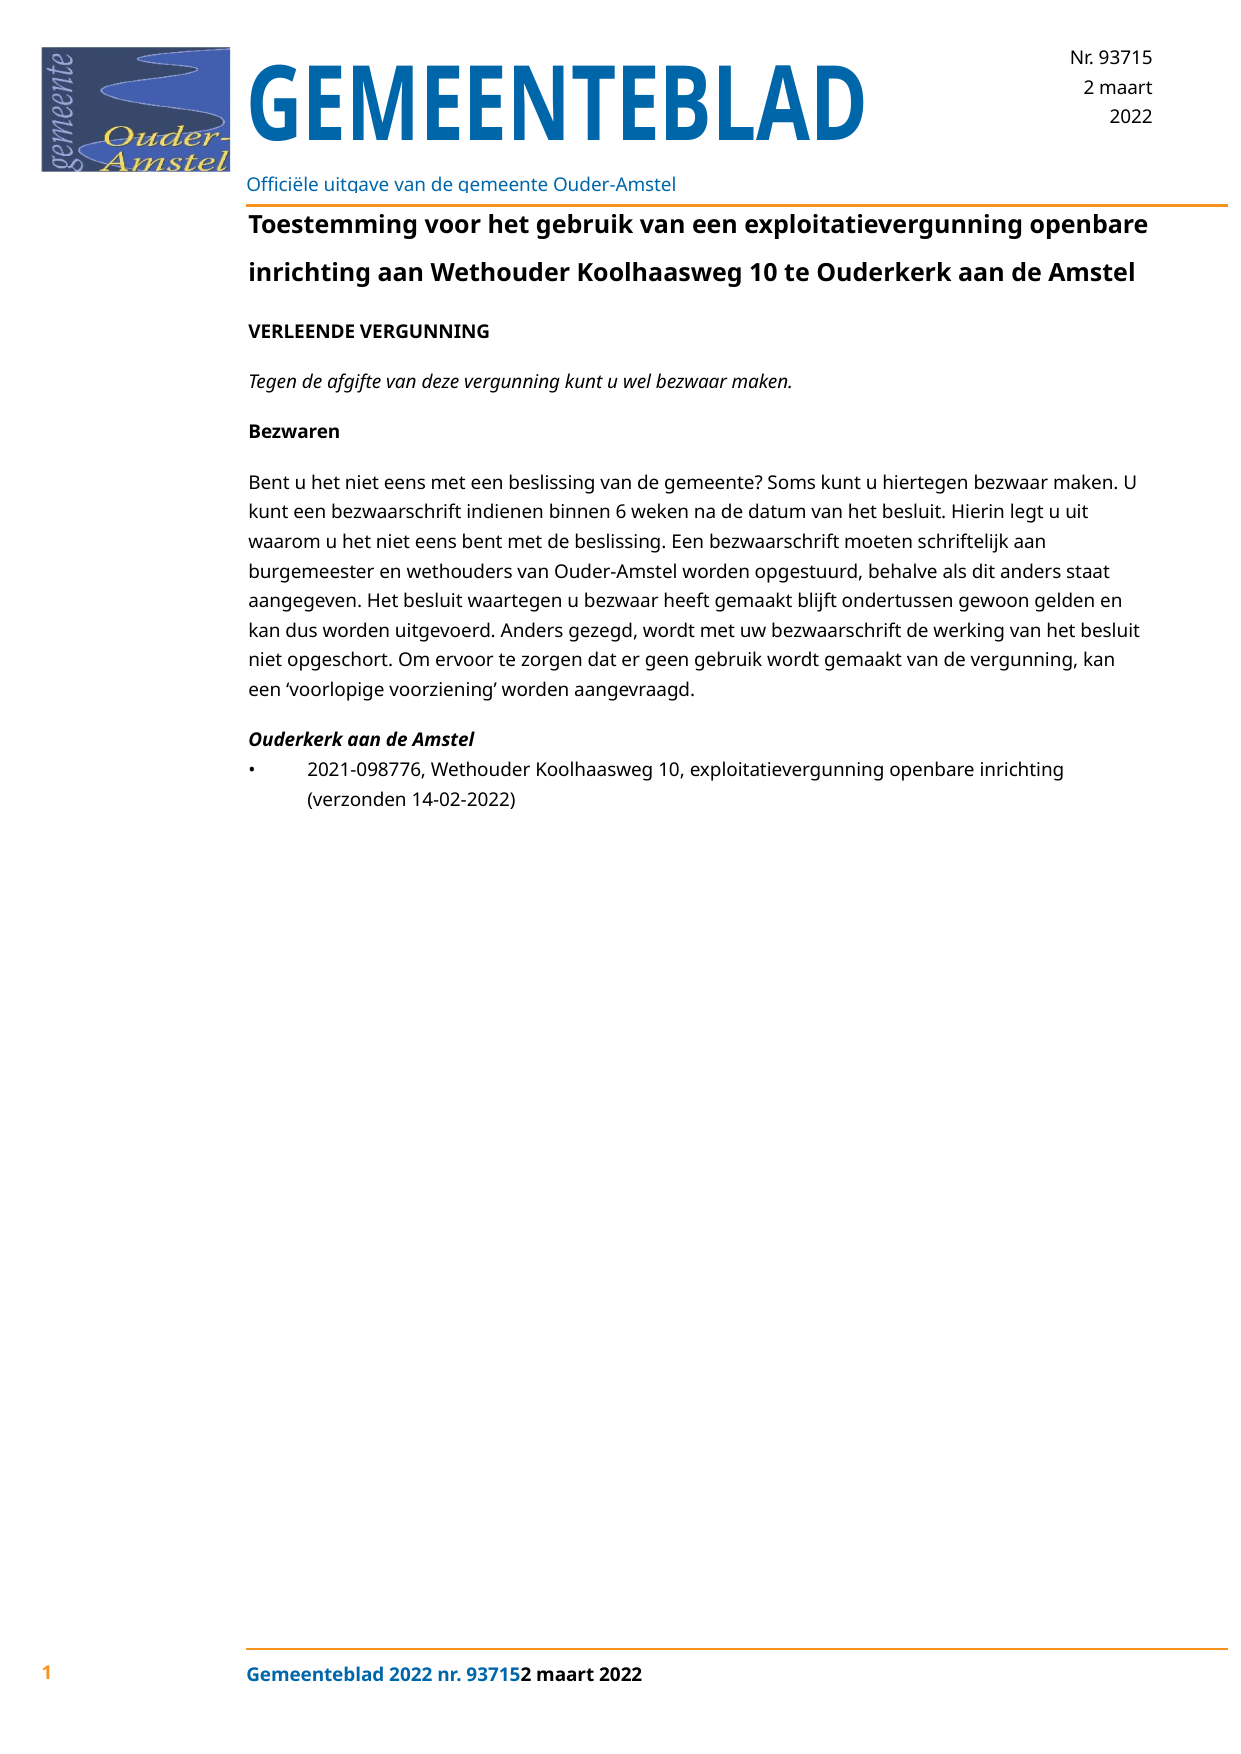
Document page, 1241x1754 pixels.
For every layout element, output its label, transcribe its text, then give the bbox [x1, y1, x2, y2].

text VERLEENDE VERGUNNING [248, 318, 1152, 344]
text Tegen de afgifte van deze vergunning kunt u wel bezwaar maken. [248, 368, 1152, 394]
list 2021-098776, Wethouder Koolhaasweg 10, exploitatievergunning openbare inrichting (verzonden 14-02-2022) [248, 756, 1152, 812]
text Bent u het niet eens met een beslissing van de gemeente? Soms kunt u hiertegen bezwaar maken. U kunt een bezwaarschrift indienen binnen 6 weken na de datum van het besluit. Hierin legt u uit waarom u het niet eens bent met de beslissing. Een bezwaarschrift moeten schriftelijk aan burgemeester en wethouders van Ouder-Amstel worden opgestuurd, behalve als dit anders staat aangegeven. Het besluit waartegen u bezwaar heeft gemaakt blijft ondertussen gewoon gelden en kan dus worden uitgevoerd. Anders gezegd, wordt met uw bezwaarschrift de werking van het besluit niet opgeschort. Om ervoor te zorgen dat er geen gebruik wordt gemaakt van de vergunning, kan een ‘voorlopige voorziening’ worden aangevraagd. [248, 469, 1152, 702]
picture [41, 47, 231, 172]
text Bezwaren [248, 419, 1152, 444]
text Ouderkerk aan de Amstel [248, 727, 1152, 752]
text Toestemming voor het gebruik van een exploitatievergunning openbare inrichting aan Wethouder Koolhaasweg 10 te Ouderkerk aan de Amstel [248, 207, 1152, 288]
